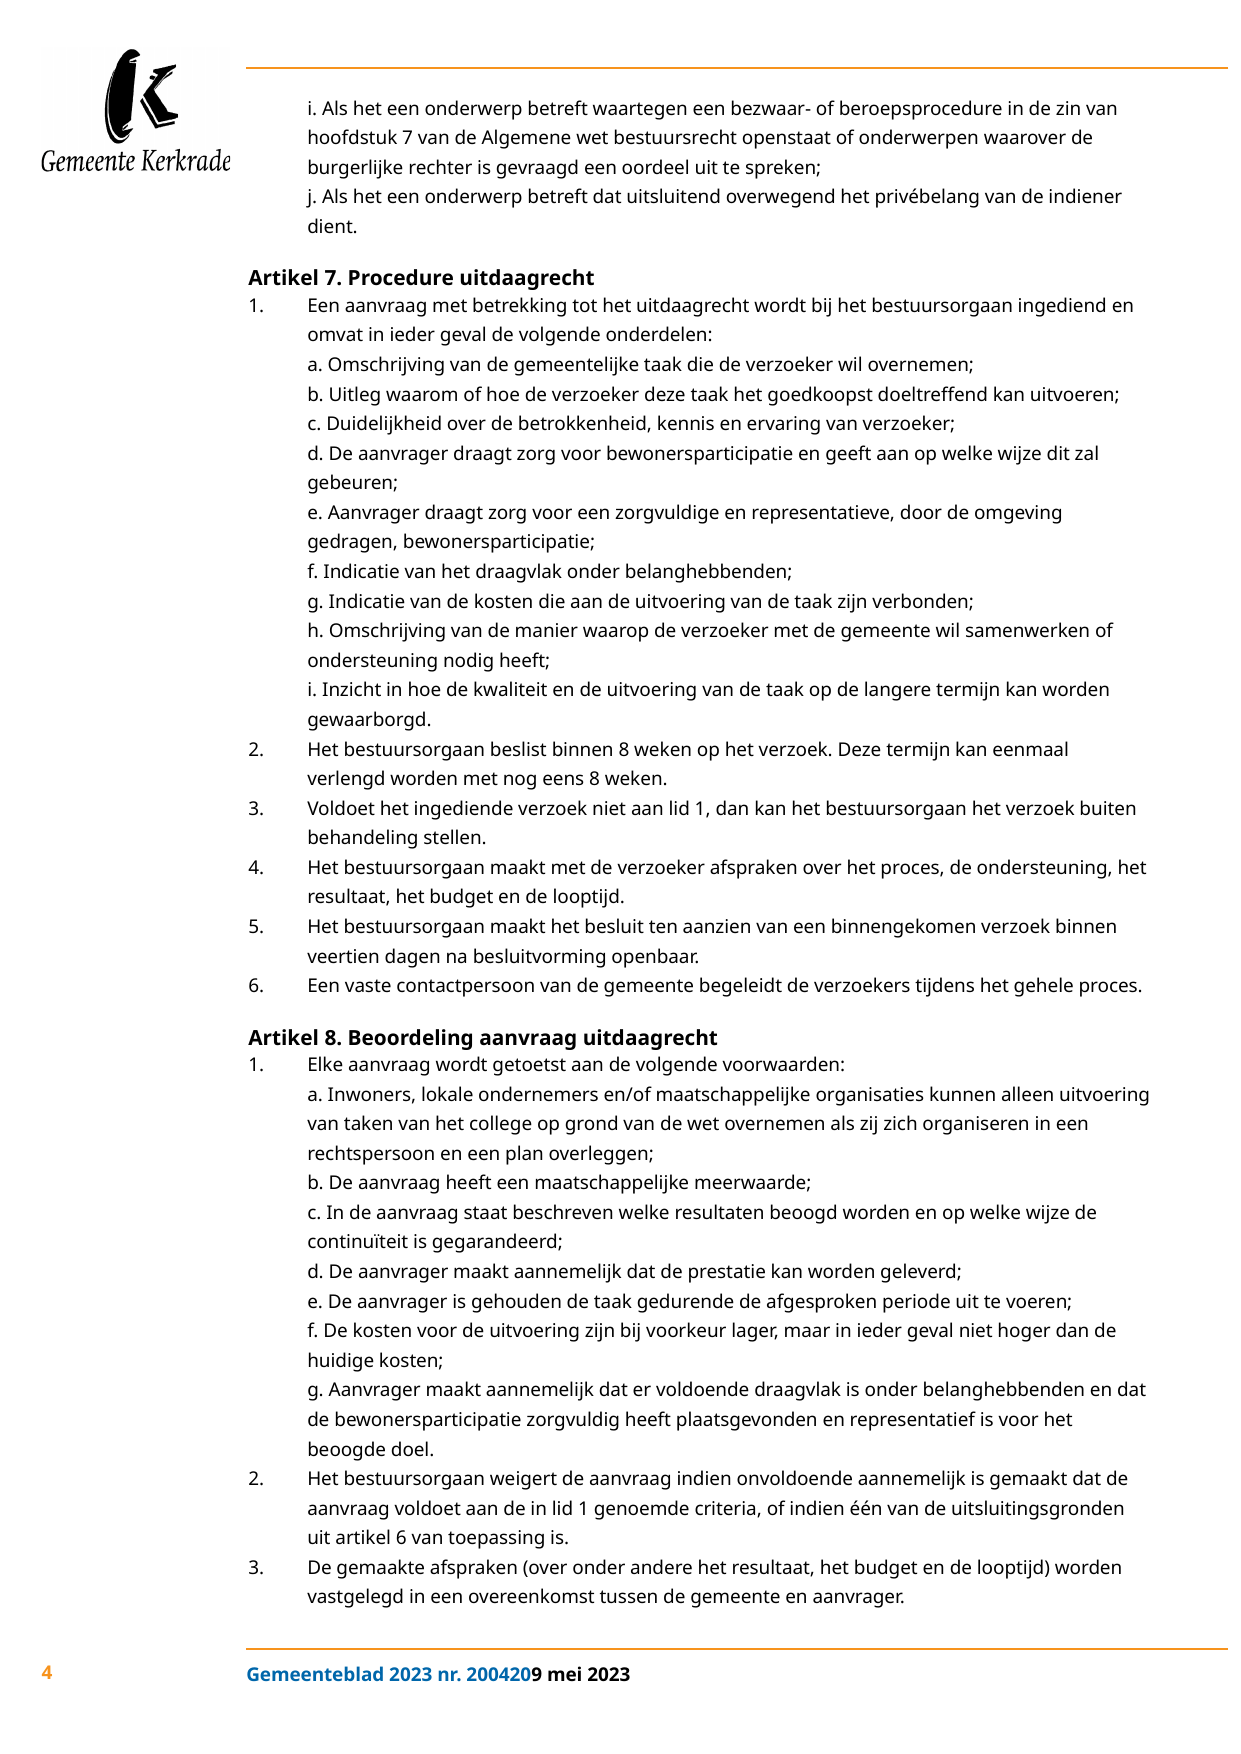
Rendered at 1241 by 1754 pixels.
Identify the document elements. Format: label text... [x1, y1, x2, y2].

list Het bestuursorgaan beslist binnen 8 weken op het verzoek. Deze termijn kan eenmaal verlengd worden met nog eens 8 weken. [248, 736, 1152, 791]
list j. Als het een onderwerp betreft dat uitsluitend overwegend het privébelang van de indiener dient. [248, 183, 1152, 239]
list g. Aanvrager maakt aannemelijk dat er voldoende draagvlak is onder belanghebbenden en dat de bewonersparticipatie zorgvuldig heeft plaatsgevonden en representatief is voor het beoogde doel. [248, 1377, 1152, 1462]
picture [41, 47, 231, 172]
list f. Indicatie van het draagvlak onder belanghebbenden; [248, 558, 1152, 584]
list g. Indicatie van de kosten die aan de uitvoering van de taak zijn verbonden; [248, 588, 1152, 613]
list e. De aanvrager is gehouden de taak gedurende de afgesproken periode uit te voeren; [248, 1288, 1152, 1314]
list b. Uitleg waarom of hoe de verzoeker deze taak het goedkoopst doeltreffend kan uitvoeren; [248, 381, 1152, 406]
list b. De aanvraag heeft een maatschappelijke meerwaarde; [248, 1169, 1152, 1195]
list De gemaakte afspraken (over onder andere het resultaat, het budget en de looptijd) worden vastgelegd in een overeenkomst tussen de gemeente en aanvrager. [248, 1554, 1152, 1609]
list a. Inwoners, lokale ondernemers en/of maatschappelijke organisaties kunnen alleen uitvoering van taken van het college op grond van de wet overnemen als zij zich organiseren in een rechtspersoon en een plan overleggen; [248, 1081, 1152, 1166]
list e. Aanvrager draagt zorg voor een zorgvuldige en representatieve, door de omgeving gedragen, bewonersparticipatie; [248, 499, 1152, 554]
list Een aanvraag met betrekking tot het uitdaagrecht wordt bij het bestuursorgaan ingediend en omvat in ieder geval de volgende onderdelen: [248, 292, 1152, 347]
list f. De kosten voor de uitvoering zijn bij voorkeur lager, maar in ieder geval niet hoger dan de huidige kosten; [248, 1317, 1152, 1373]
text Artikel 7. Procedure uitdaagrecht [248, 263, 1152, 292]
list Elke aanvraag wordt getoetst aan de volgende voorwaarden: [248, 1051, 1152, 1077]
list d. De aanvrager maakt aannemelijk dat de prestatie kan worden geleverd; [248, 1258, 1152, 1284]
list Het bestuursorgaan weigert de aanvraag indien onvoldoende aannemelijk is gemaakt dat de aanvraag voldoet aan de in lid 1 genoemde criteria, of indien één van de uitsluitingsgronden uit artikel 6 van toepassing is. [248, 1465, 1152, 1550]
list d. De aanvrager draagt zorg voor bewonersparticipatie en geeft aan op welke wijze dit zal gebeuren; [248, 440, 1152, 495]
list Het bestuursorgaan maakt het besluit ten aanzien van een binnengekomen verzoek binnen veertien dagen na besluitvorming openbaar. [248, 913, 1152, 968]
text Artikel 8. Beoordeling aanvraag uitdaagrecht [248, 1023, 1152, 1051]
list Een vaste contactpersoon van de gemeente begeleidt de verzoekers tijdens het gehele proces. [248, 972, 1152, 998]
list i. Inzicht in hoe de kwaliteit en de uitvoering van de taak op de langere termijn kan worden gewaarborgd. [248, 677, 1152, 732]
list c. Duidelijkheid over de betrokkenheid, kennis en ervaring van verzoeker; [248, 410, 1152, 436]
list Het bestuursorgaan maakt met de verzoeker afspraken over het proces, de ondersteuning, het resultaat, het budget en de looptijd. [248, 854, 1152, 909]
list c. In de aanvraag staat beschreven welke resultaten beoogd worden en op welke wijze de continuïteit is gegarandeerd; [248, 1199, 1152, 1254]
list Voldoet het ingediende verzoek niet aan lid 1, dan kan het bestuursorgaan het verzoek buiten behandeling stellen. [248, 795, 1152, 850]
list i. Als het een onderwerp betreft waartegen een bezwaar- of beroepsprocedure in de zin van hoofdstuk 7 van de Algemene wet bestuursrecht openstaat of onderwerpen waarover de burgerlijke rechter is gevraagd een oordeel uit te spreken; [248, 95, 1152, 180]
list h. Omschrijving van de manier waarop de verzoeker met de gemeente wil samenwerken of ondersteuning nodig heeft; [248, 617, 1152, 673]
list a. Omschrijving van de gemeentelijke taak die de verzoeker wil overnemen; [248, 351, 1152, 377]
